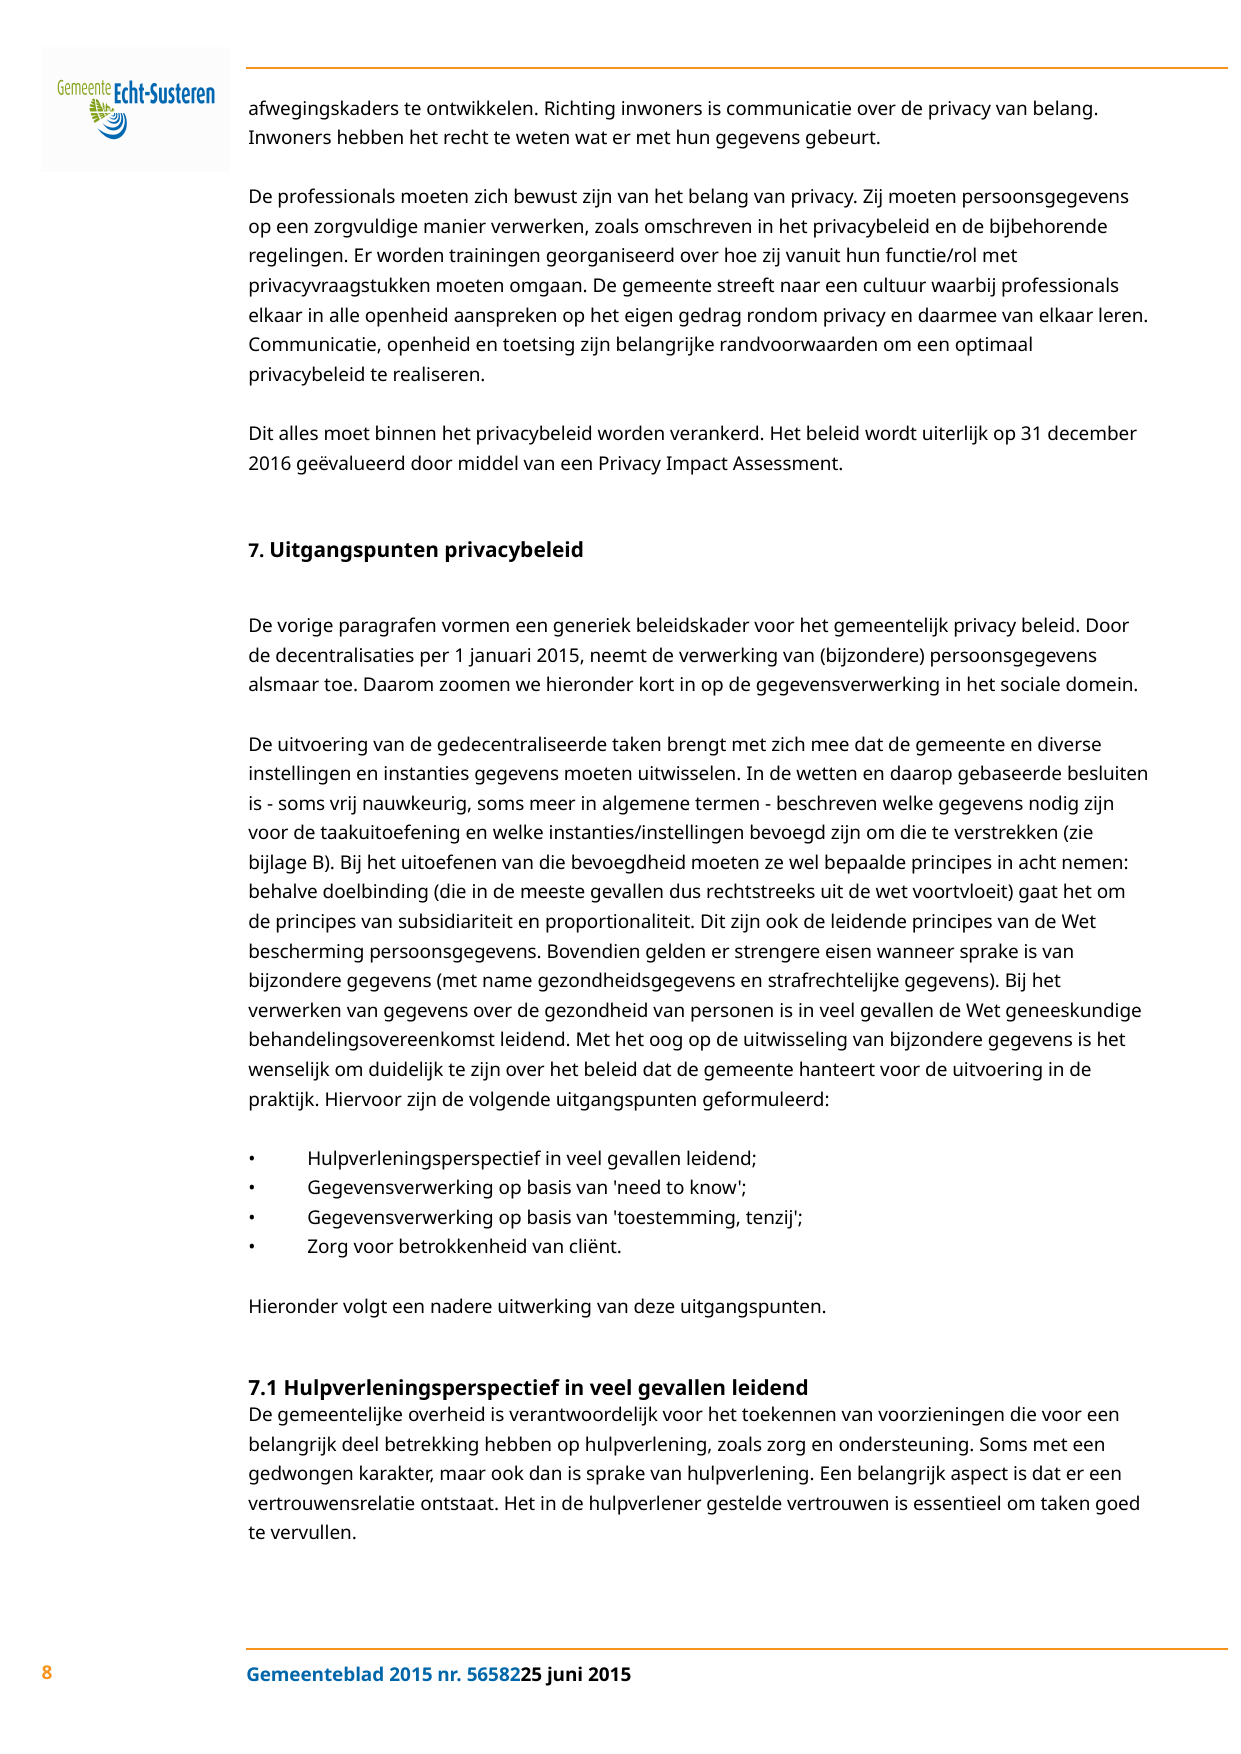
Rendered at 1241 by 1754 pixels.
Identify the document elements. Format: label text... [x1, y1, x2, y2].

text De gemeentelijke overheid is verantwoordelijk voor het toekennen van voorzieningen die voor een belangrijk deel betrekking hebben op hulpverlening, zoals zorg en ondersteuning. Soms met een gedwongen karakter, maar ook dan is sprake van hulpverlening. Een belangrijk aspect is dat er een vertrouwensrelatie ontstaat. Het in de hulpverlener gestelde vertrouwen is essentieel om taken goed te vervullen. [248, 1401, 1152, 1545]
text 7.1 Hulpverleningsperspectief in veel gevallen leidend [248, 1373, 1152, 1401]
text Dit alles moet binnen het privacybeleid worden verankerd. Het beleid wordt uiterlijk op 31 december 2016 geëvalueerd door middel van een Privacy Impact Assessment. [248, 420, 1152, 476]
list Gegevensverwerking op basis van 'need to know'; [248, 1174, 1152, 1200]
text De professionals moeten zich bewust zijn van het belang van privacy. Zij moeten persoonsgegevens op een zorgvuldige manier verwerken, zoals omschreven in het privacybeleid en de bijbehorende regelingen. Er worden trainingen georganiseerd over hoe zij vanuit hun functie/rol met privacyvraagstukken moeten omgaan. De gemeente streeft naar een cultuur waarbij professionals elkaar in alle openheid aanspreken op het eigen gedrag rondom privacy en daarmee van elkaar leren. Communicatie, openheid en toetsing zijn belangrijke randvoorwaarden om een optimaal privacybeleid te realiseren. [248, 183, 1152, 387]
text afwegingskaders te ontwikkelen. Richting inwoners is communicatie over de privacy van belang. Inwoners hebben het recht te weten wat er met hun gegevens gebeurt. [248, 95, 1152, 150]
text 7. Uitgangspunten privacybeleid [248, 535, 1152, 563]
text De uitvoering van de gedecentraliseerde taken brengt met zich mee dat de gemeente en diverse instellingen en instanties gegevens moeten uitwisselen. In de wetten en daarop gebaseerde besluiten is - soms vrij nauwkeurig, soms meer in algemene termen - beschreven welke gegevens nodig zijn voor de taakuitoefening en welke instanties/instellingen bevoegd zijn om die te verstrekken (zie bijlage B). Bij het uitoefenen van die bevoegdheid moeten ze wel bepaalde principes in acht nemen: behalve doelbinding (die in de meeste gevallen dus rechtstreeks uit de wet voortvloeit) gaat het om de principes van subsidiariteit en proportionaliteit. Dit zijn ook de leidende principes van de Wet bescherming persoonsgegevens. Bovendien gelden er strengere eisen wanneer sprake is van bijzondere gegevens (met name gezondheidsgegevens en strafrechtelijke gegevens). Bij het verwerken van gegevens over de gezondheid van personen is in veel gevallen de Wet geneeskundige behandelingsovereenkomst leidend. Met het oog op de uitwisseling van bijzondere gegevens is het wenselijk om duidelijk te zijn over het beleid dat de gemeente hanteert voor de uitvoering in de praktijk. Hiervoor zijn de volgende uitgangspunten geformuleerd: [248, 731, 1152, 1111]
list Gegevensverwerking op basis van 'toestemming, tenzij'; [248, 1204, 1152, 1230]
list Zorg voor betrokkenheid van cliënt. [248, 1234, 1152, 1259]
list Hulpverleningsperspectief in veel gevallen leidend; [248, 1145, 1152, 1171]
picture [41, 47, 231, 172]
text Hieronder volgt een nadere uitwerking van deze uitgangspunten. [248, 1293, 1152, 1318]
text De vorige paragrafen vormen een generiek beleidskader voor het gemeentelijk privacy beleid. Door de decentralisaties per 1 januari 2015, neemt de verwerking van (bijzondere) persoonsgegevens alsmaar toe. Daarom zoomen we hieronder kort in op de gegevensverwerking in het sociale domein. [248, 612, 1152, 697]
